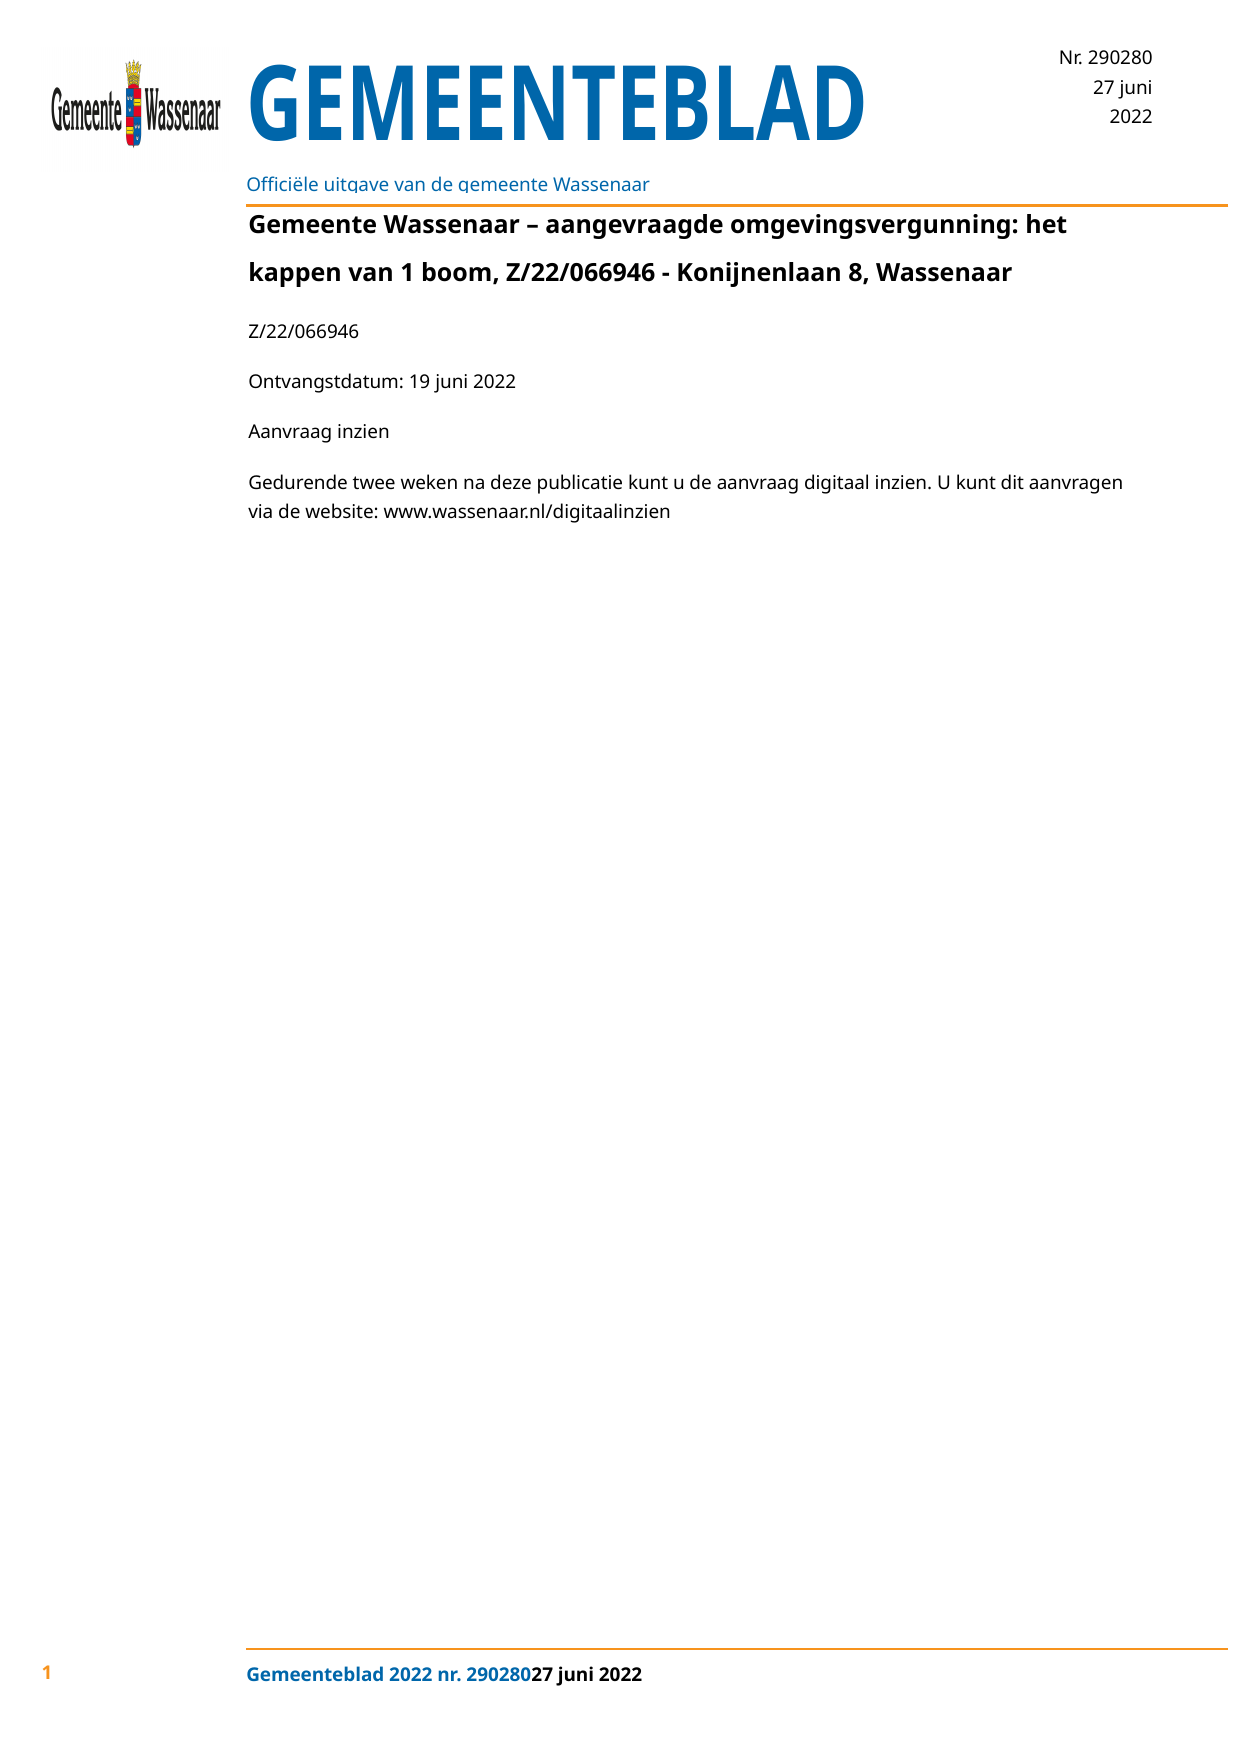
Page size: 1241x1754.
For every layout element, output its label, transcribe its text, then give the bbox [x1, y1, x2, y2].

text Ontvangstdatum: 19 juni 2022 [248, 368, 1152, 394]
text Z/22/066946 [248, 318, 1152, 344]
text Gedurende twee weken na deze publicatie kunt u de aanvraag digitaal inzien. U kunt dit aanvragen via de website: www.wassenaar.nl/digitaalinzien [248, 469, 1152, 524]
text Aanvraag inzien [248, 419, 1152, 444]
text Gemeente Wassenaar – aangevraagde omgevingsvergunning: het kappen van 1 boom, Z/22/066946 - Konijnenlaan 8, Wassenaar [248, 207, 1152, 288]
picture [41, 47, 231, 172]
